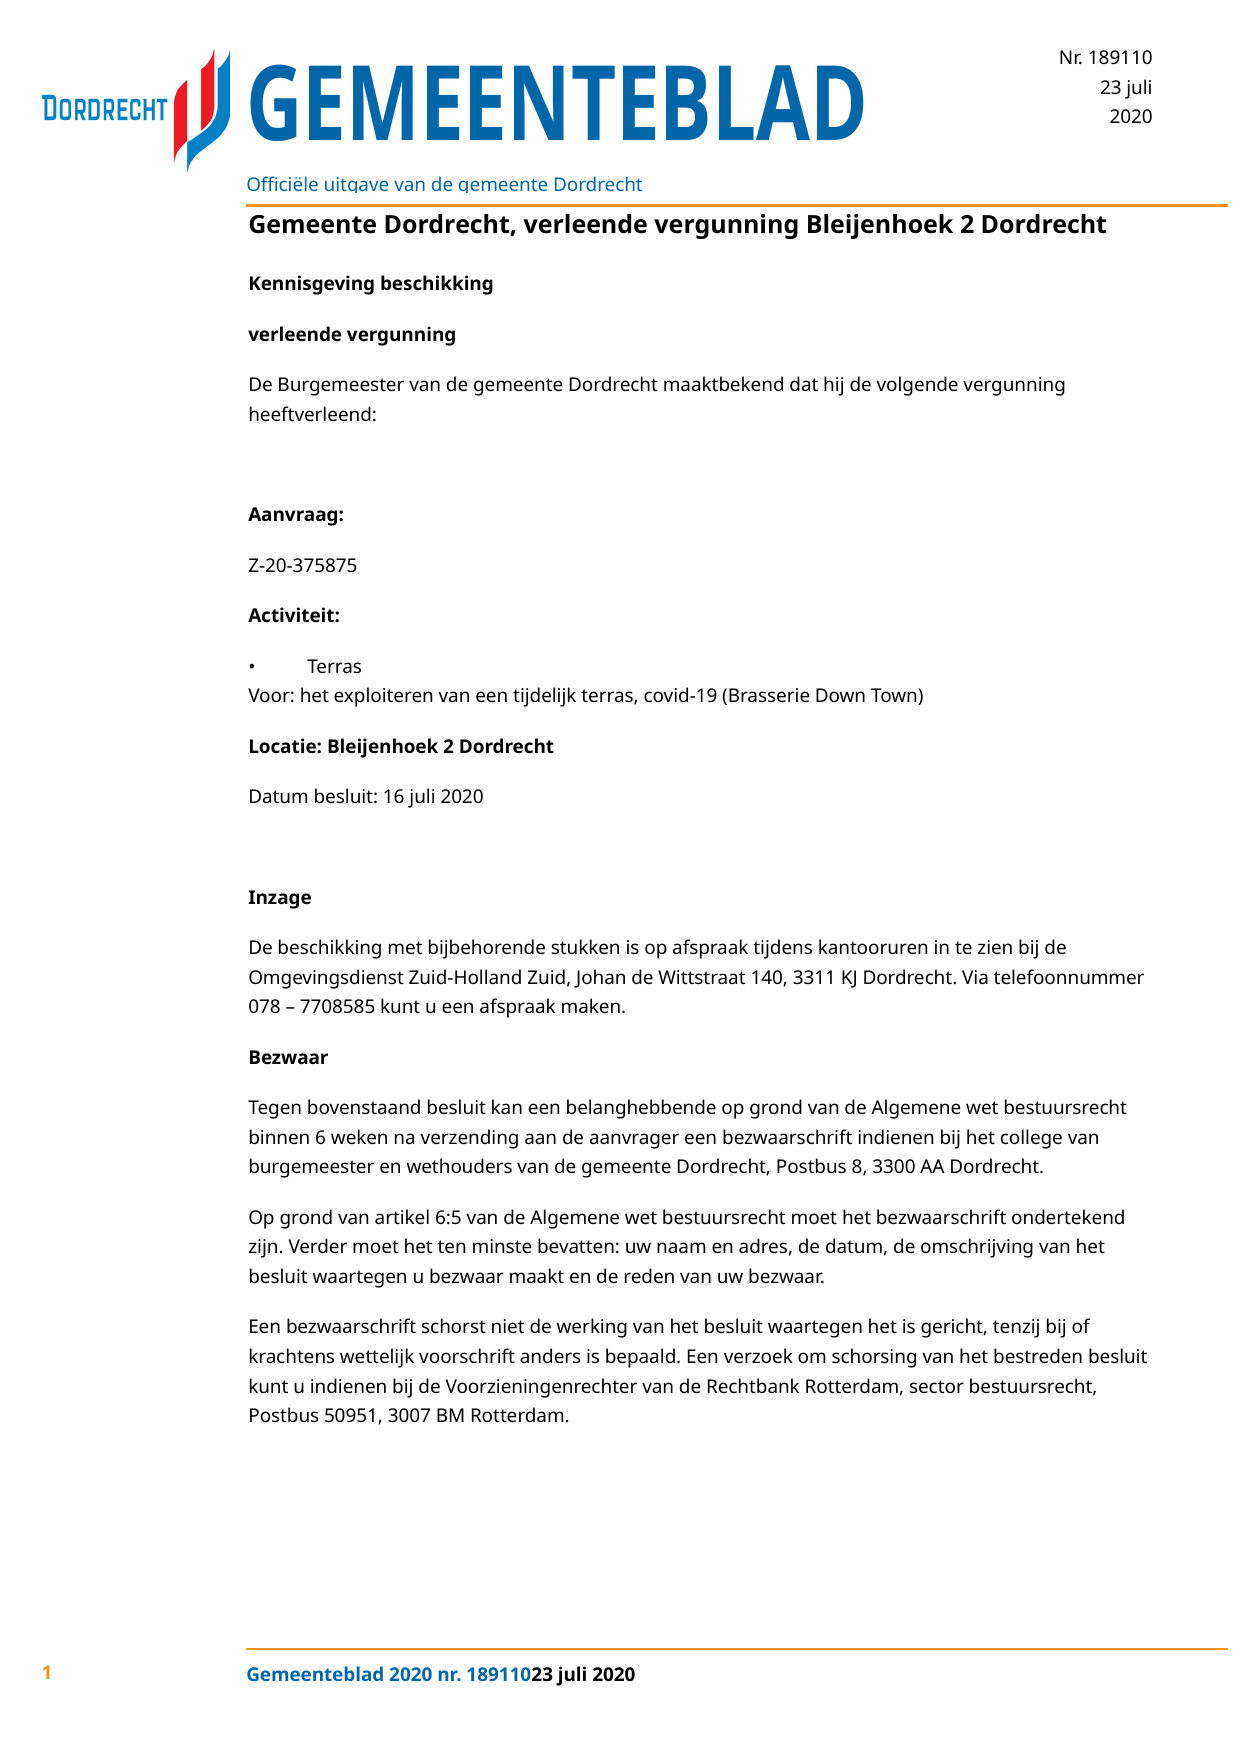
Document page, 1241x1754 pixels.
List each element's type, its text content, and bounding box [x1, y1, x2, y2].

text Gemeente Dordrecht, verleende vergunning Bleijenhoek 2 Dordrecht [248, 207, 1152, 241]
text Voor: het exploiteren van een tijdelijk terras, covid-19 (Brasserie Down Town) [248, 682, 1152, 708]
text Een bezwaarschrift schorst niet de werking van het besluit waartegen het is gericht, tenzij bij of krachtens wettelijk voorschrift anders is bepaald. Een verzoek om schorsing van het bestreden besluit kunt u indienen bij de Voorzieningenrechter van de Rechtbank Rotterdam, sector bestuursrecht, Postbus 50951, 3007 BM Rotterdam. [248, 1314, 1152, 1428]
picture [41, 47, 231, 172]
text Op grond van artikel 6:5 van de Algemene wet bestuursrecht moet het bezwaarschrift ondertekend zijn. Verder moet het ten minste bevatten: uw naam en adres, de datum, de omschrijving van het besluit waartegen u bezwaar maakt en de reden van uw bezwaar. [248, 1204, 1152, 1289]
text Locatie: Bleijenhoek 2 Dordrecht [248, 733, 1152, 758]
text Z-20-375875 [248, 552, 1152, 578]
text Datum besluit: 16 juli 2020 [248, 783, 1152, 809]
text Kennisgeving beschikking [248, 270, 1152, 296]
text De beschikking met bijbehorende stukken is op afspraak tijdens kantooruren in te zien bij de Omgevingsdienst Zuid-Holland Zuid, Johan de Wittstraat 140, 3311 KJ Dordrecht. Via telefoonnummer 078 – 7708585 kunt u een afspraak maken. [248, 934, 1152, 1019]
list Terras [248, 653, 1152, 678]
text verleende vergunning [248, 321, 1152, 346]
text Aanvraag: [248, 502, 1152, 527]
text De Burgemeester van de gemeente Dordrecht maaktbekend dat hij de volgende vergunning heeftverleend: [248, 371, 1152, 426]
text Tegen bovenstaand besluit kan een belanghebbende op grond van de Algemene wet bestuursrecht binnen 6 weken na verzending aan de aanvrager een bezwaarschrift indienen bij het college van burgemeester en wethouders van de gemeente Dordrecht, Postbus 8, 3300 AA Dordrecht. [248, 1094, 1152, 1179]
text Inzage [248, 884, 1152, 910]
text Bezwaar [248, 1044, 1152, 1070]
text Activiteit: [248, 602, 1152, 628]
